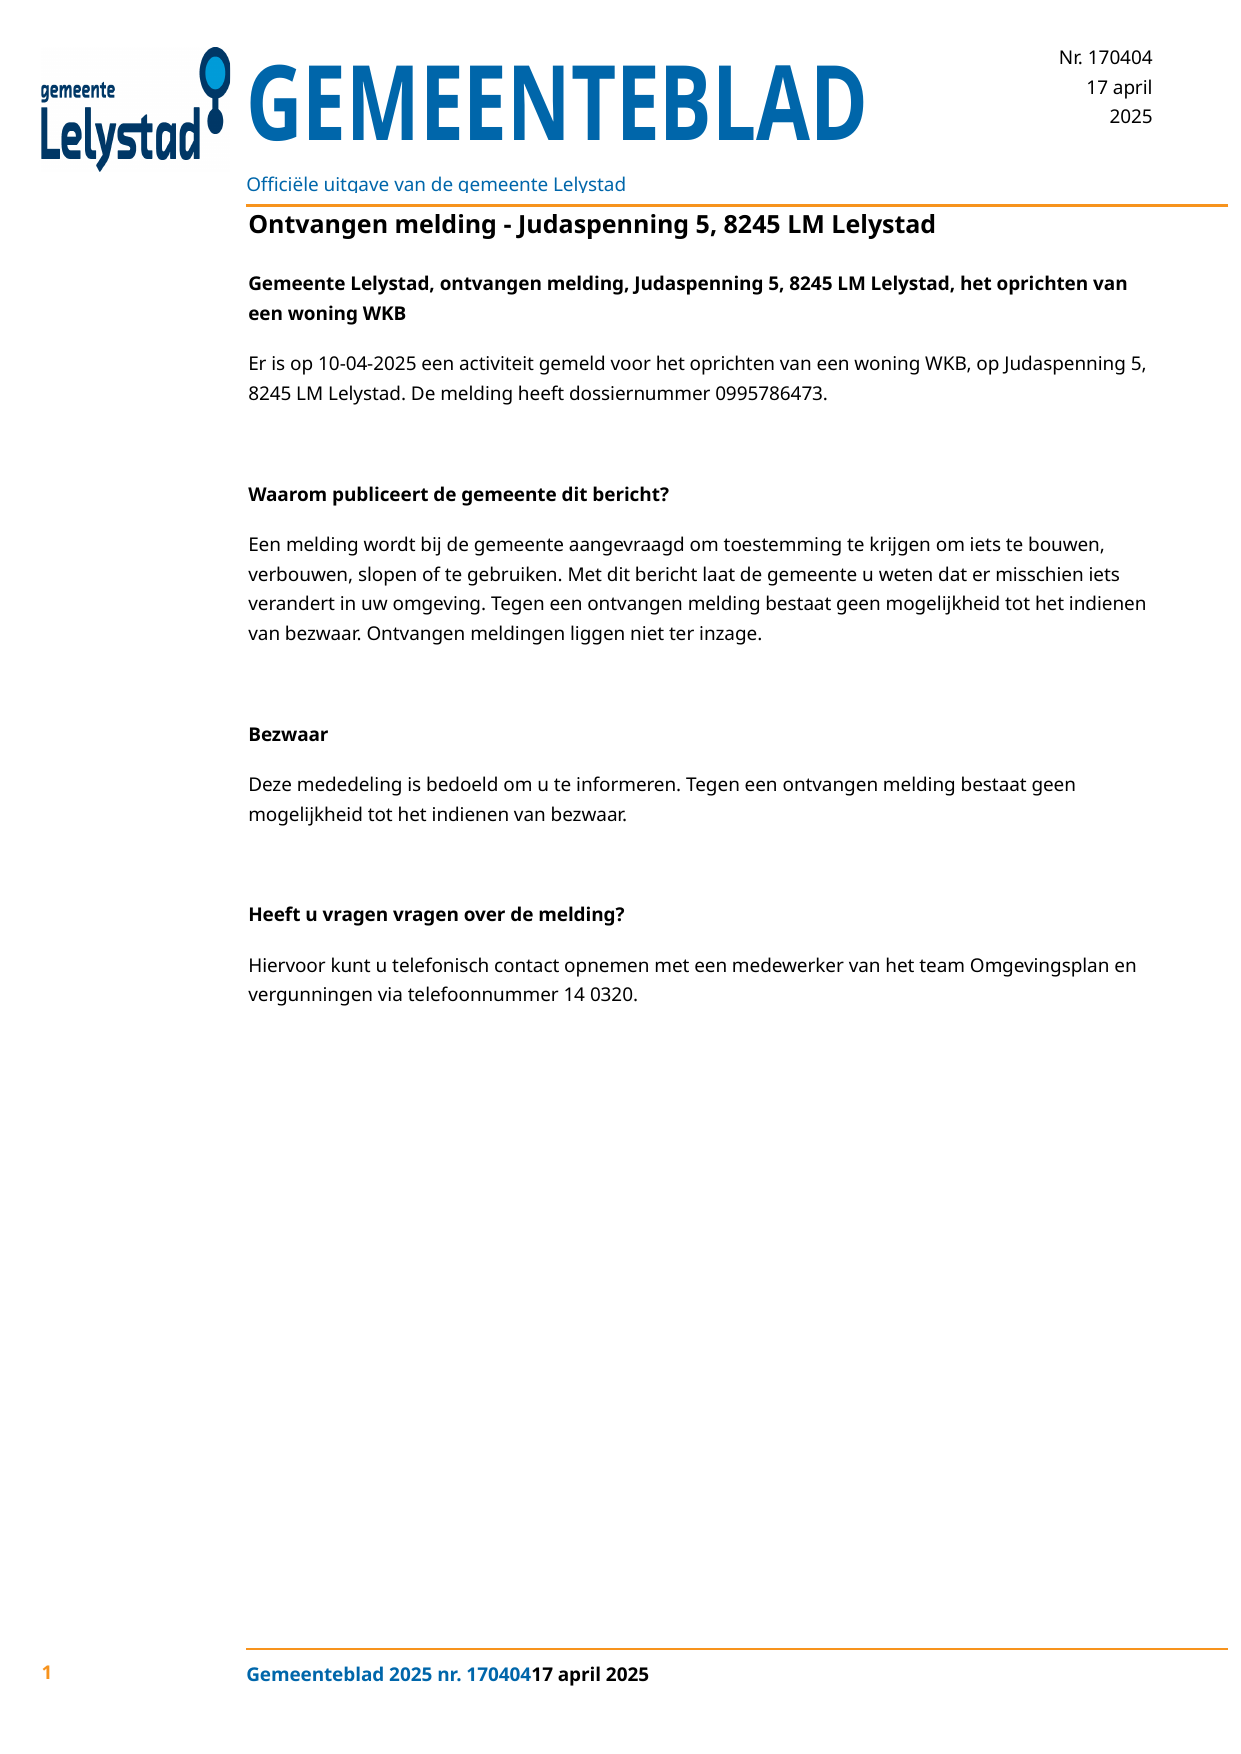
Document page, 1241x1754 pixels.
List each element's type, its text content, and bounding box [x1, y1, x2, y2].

text Gemeente Lelystad, ontvangen melding, Judaspenning 5, 8245 LM Lelystad, het oprichten van een woning WKB [248, 270, 1152, 326]
text Ontvangen melding - Judaspenning 5, 8245 LM Lelystad [248, 207, 1152, 241]
text Er is op 10-04-2025 een activiteit gemeld voor het oprichten van een woning WKB, op Judaspenning 5, 8245 LM Lelystad. De melding heeft dossiernummer 0995786473. [248, 350, 1152, 406]
text Waarom publiceert de gemeente dit bericht? [248, 481, 1152, 506]
text Heeft u vragen vragen over de melding? [248, 902, 1152, 927]
text Een melding wordt bij de gemeente aangevraagd om toestemming te krijgen om iets te bouwen, verbouwen, slopen of te gebruiken. Met dit bericht laat de gemeente u weten dat er misschien iets verandert in uw omgeving. Tegen een ontvangen melding bestaat geen mogelijkheid tot het indienen van bezwaar. Ontvangen meldingen liggen niet ter inzage. [248, 531, 1152, 646]
text Hiervoor kunt u telefonisch contact opnemen met een medewerker van het team Omgevingsplan en vergunningen via telefoonnummer 14 0320. [248, 952, 1152, 1007]
text Bezwaar [248, 721, 1152, 746]
text Deze mededeling is bedoeld om u te informeren. Tegen een ontvangen melding bestaat geen mogelijkheid tot het indienen van bezwaar. [248, 771, 1152, 826]
picture [41, 47, 231, 172]
